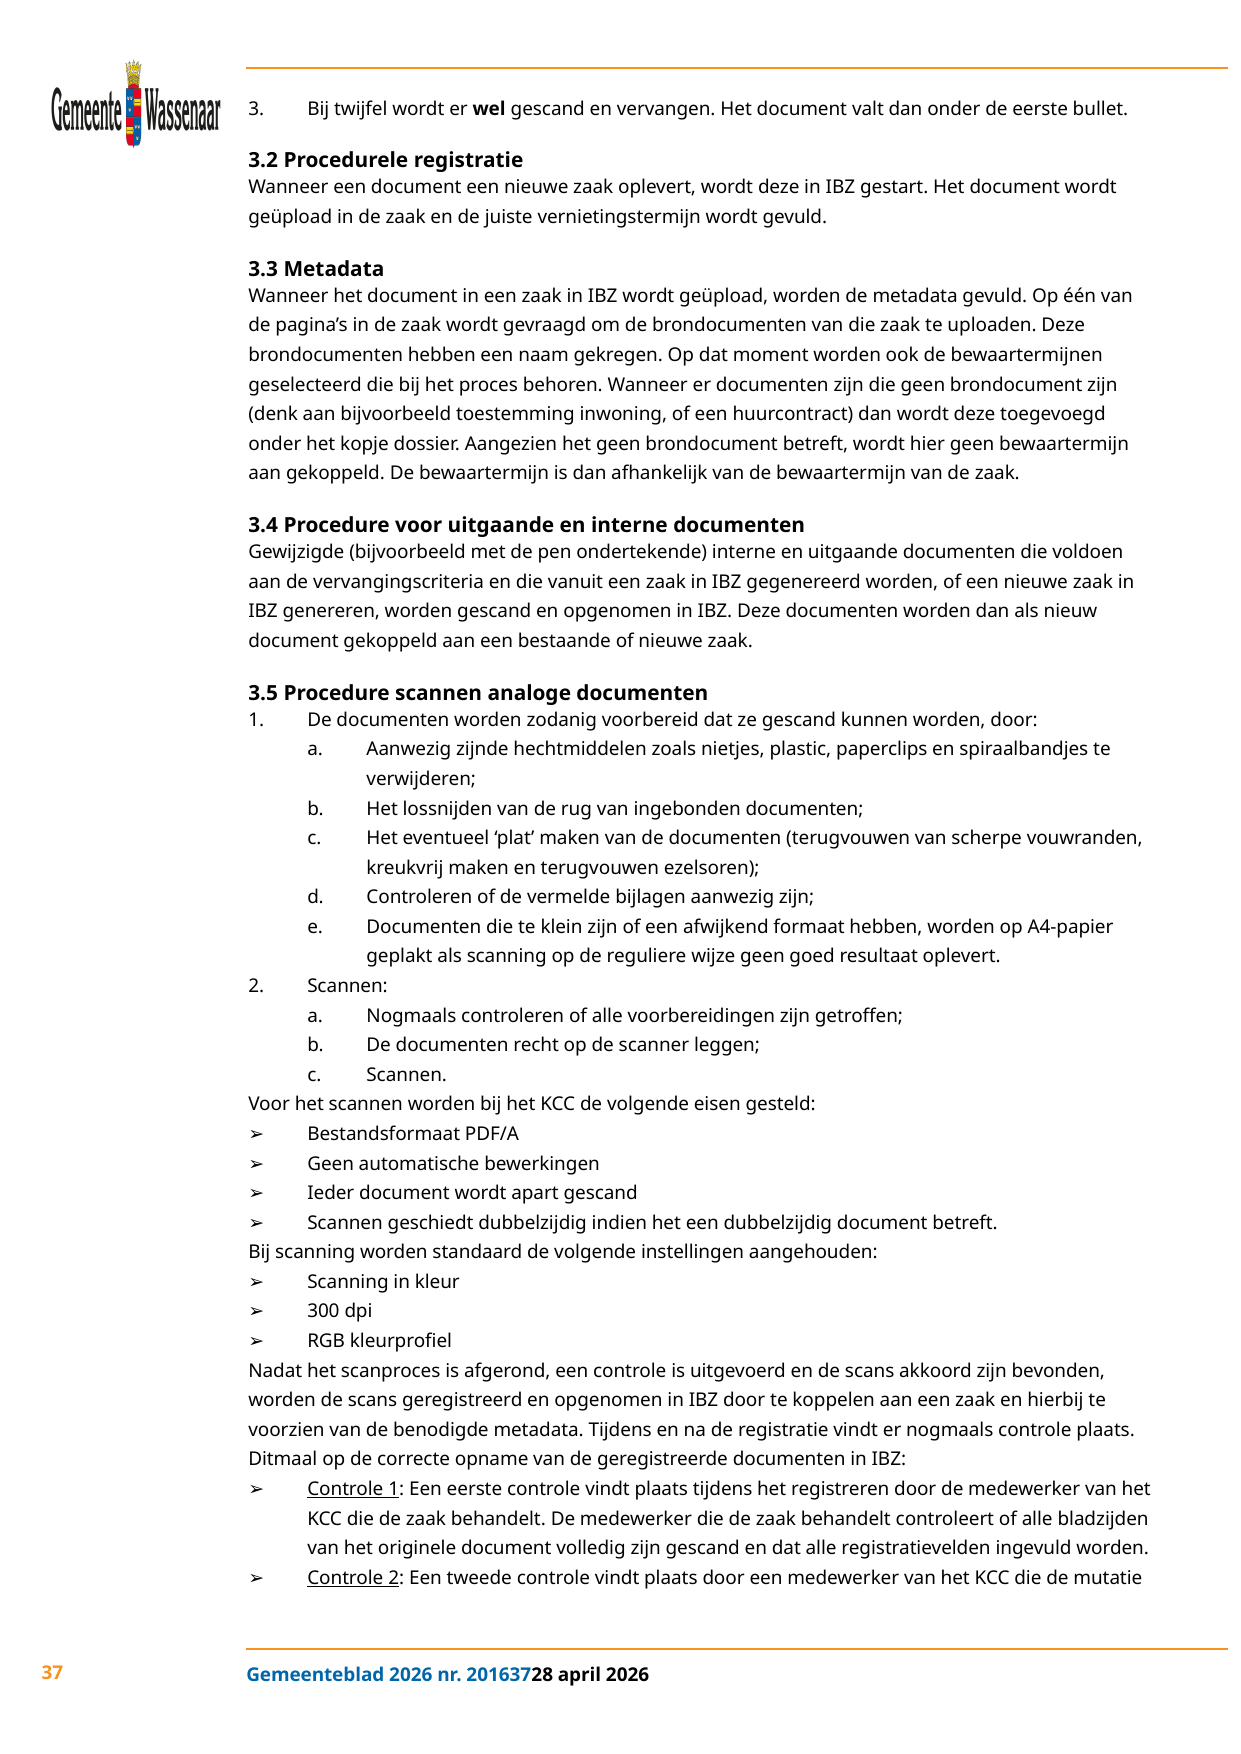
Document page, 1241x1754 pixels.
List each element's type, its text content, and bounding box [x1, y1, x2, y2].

text Gewijzigde (bijvoorbeeld met de pen ondertekende) interne en uitgaande documenten die voldoen aan de vervangingscriteria en die vanuit een zaak in IBZ gegenereerd worden, of een nieuwe zaak in IBZ genereren, worden gescand en opgenomen in IBZ. Deze documenten worden dan als nieuw document gekoppeld aan een bestaande of nieuwe zaak. [248, 538, 1152, 653]
list De documenten worden zodanig voorbereid dat ze gescand kunnen worden, door: [248, 706, 1152, 732]
text 3.4 Procedure voor uitgaande en interne documenten [248, 510, 1152, 538]
list Scannen. [307, 1061, 1152, 1087]
list Aanwezig zijnde hechtmiddelen zoals nietjes, plastic, paperclips en spiraalbandjes te verwijderen; [307, 736, 1152, 791]
text Wanneer een document een nieuwe zaak oplevert, wordt deze in IBZ gestart. Het document wordt geüpload in de zaak en de juiste vernietingstermijn wordt gevuld. [248, 174, 1152, 229]
list Documenten die te klein zijn of een afwijkend formaat hebben, worden op A4-papier geplakt als scanning op de reguliere wijze geen goed resultaat oplevert. [307, 913, 1152, 968]
text 3.5 Procedure scannen analoge documenten [248, 678, 1152, 706]
list Geen automatische bewerkingen [248, 1150, 1152, 1176]
list Bestandsformaat PDF/A [248, 1120, 1152, 1146]
list Scanning in kleur [248, 1268, 1152, 1294]
text Bij scanning worden standaard de volgende instellingen aangehouden: [248, 1238, 1152, 1264]
list Het eventueel ‘plat’ maken van de documenten (terugvouwen van scherpe vouwranden, kreukvrij maken en terugvouwen ezelsoren); [307, 824, 1152, 880]
list RGB kleurprofiel [248, 1327, 1152, 1353]
picture [41, 47, 231, 172]
list Controle 2: Een tweede controle vindt plaats door een medewerker van het KCC die de mutatie [248, 1564, 1152, 1590]
list Nogmaals controleren of alle voorbereidingen zijn getroffen; [307, 1002, 1152, 1028]
list De documenten recht op de scanner leggen; [307, 1031, 1152, 1057]
text 3.3 Metadata [248, 254, 1152, 282]
text Voor het scannen worden bij het KCC de volgende eisen gesteld: [248, 1091, 1152, 1116]
list Bij twijfel wordt er wel gescand en vervangen. Het document valt dan onder de eerste bullet. [248, 95, 1152, 121]
text 3.2 Procedurele registratie [248, 145, 1152, 174]
text Wanneer het document in een zaak in IBZ wordt geüpload, worden de metadata gevuld. Op één van de pagina’s in de zaak wordt gevraagd om de brondocumenten van die zaak te uploaden. Deze brondocumenten hebben een naam gekregen. Op dat moment worden ook de bewaartermijnen geselecteerd die bij het proces behoren. Wanneer er documenten zijn die geen brondocument zijn (denk aan bijvoorbeeld toestemming inwoning, of een huurcontract) dan wordt deze toegevoegd onder het kopje dossier. Aangezien het geen brondocument betreft, wordt hier geen bewaartermijn aan gekoppeld. De bewaartermijn is dan afhankelijk van de bewaartermijn van de zaak. [248, 282, 1152, 485]
list Scannen geschiedt dubbelzijdig indien het een dubbelzijdig document betreft. [248, 1209, 1152, 1235]
list Scannen: [248, 972, 1152, 998]
list Het lossnijden van de rug van ingebonden documenten; [307, 795, 1152, 821]
list 300 dpi [248, 1298, 1152, 1323]
list Controle 1: Een eerste controle vindt plaats tijdens het registreren door de medewerker van het KCC die de zaak behandelt. De medewerker die de zaak behandelt controleert of alle bladzijden van het originele document volledig zijn gescand en dat alle registratievelden ingevuld worden. [248, 1475, 1152, 1560]
list Ieder document wordt apart gescand [248, 1179, 1152, 1205]
list Controleren of de vermelde bijlagen aanwezig zijn; [307, 883, 1152, 909]
text Nadat het scanproces is afgerond, een controle is uitgevoerd en de scans akkoord zijn bevonden, worden de scans geregistreerd en opgenomen in IBZ door te koppelen aan een zaak en hierbij te voorzien van de benodigde metadata. Tijdens en na de registratie vindt er nogmaals controle plaats. Ditmaal op de correcte opname van de geregistreerde documenten in IBZ: [248, 1357, 1152, 1471]
